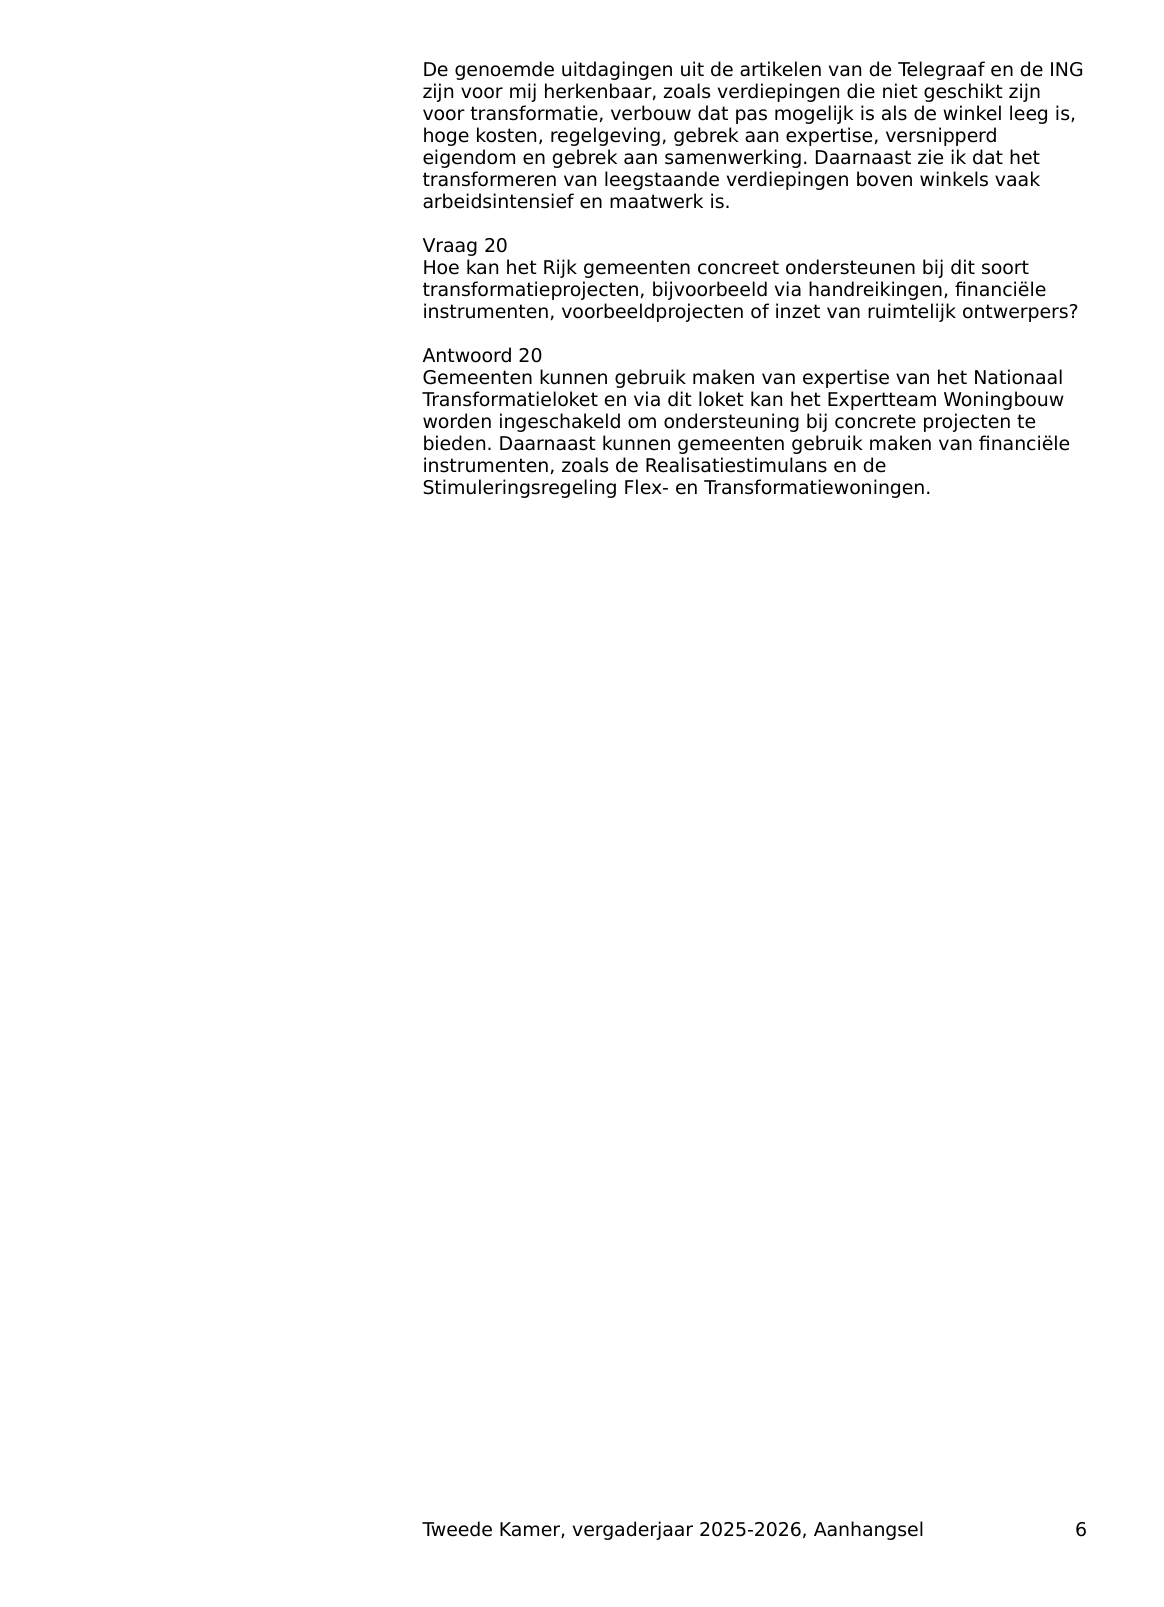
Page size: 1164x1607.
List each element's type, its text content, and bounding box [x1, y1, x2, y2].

text De genoemde uitdagingen uit de artikelen van de Telegraaf en de ING zijn voor mij herkenbaar, zoals verdiepingen die niet geschikt zijn voor transformatie, verbouw dat pas mogelijk is als de winkel leeg is, hoge kosten, regelgeving, gebrek aan expertise, versnipperd eigendom en gebrek aan samenwerking. Daarnaast zie ik dat het transformeren van leegstaande verdiepingen boven winkels vaak arbeidsintensief en maatwerk is. [422, 59, 1087, 213]
text Antwoord 20 [422, 345, 1087, 367]
text Hoe kan het Rijk gemeenten concreet ondersteunen bij dit soort transformatieprojecten, bijvoorbeeld via handreikingen, financiële instrumenten, voorbeeldprojecten of inzet van ruimtelijk ontwerpers? [422, 257, 1087, 323]
text Vraag 20 [422, 235, 1087, 257]
text Gemeenten kunnen gebruik maken van expertise van het Nationaal Transformatieloket en via dit loket kan het Expertteam Woningbouw worden ingeschakeld om ondersteuning bij concrete projecten te bieden. Daarnaast kunnen gemeenten gebruik maken van financiële instrumenten, zoals de Realisatiestimulans en de Stimuleringsregeling Flex- en Transformatiewoningen. [422, 367, 1087, 499]
